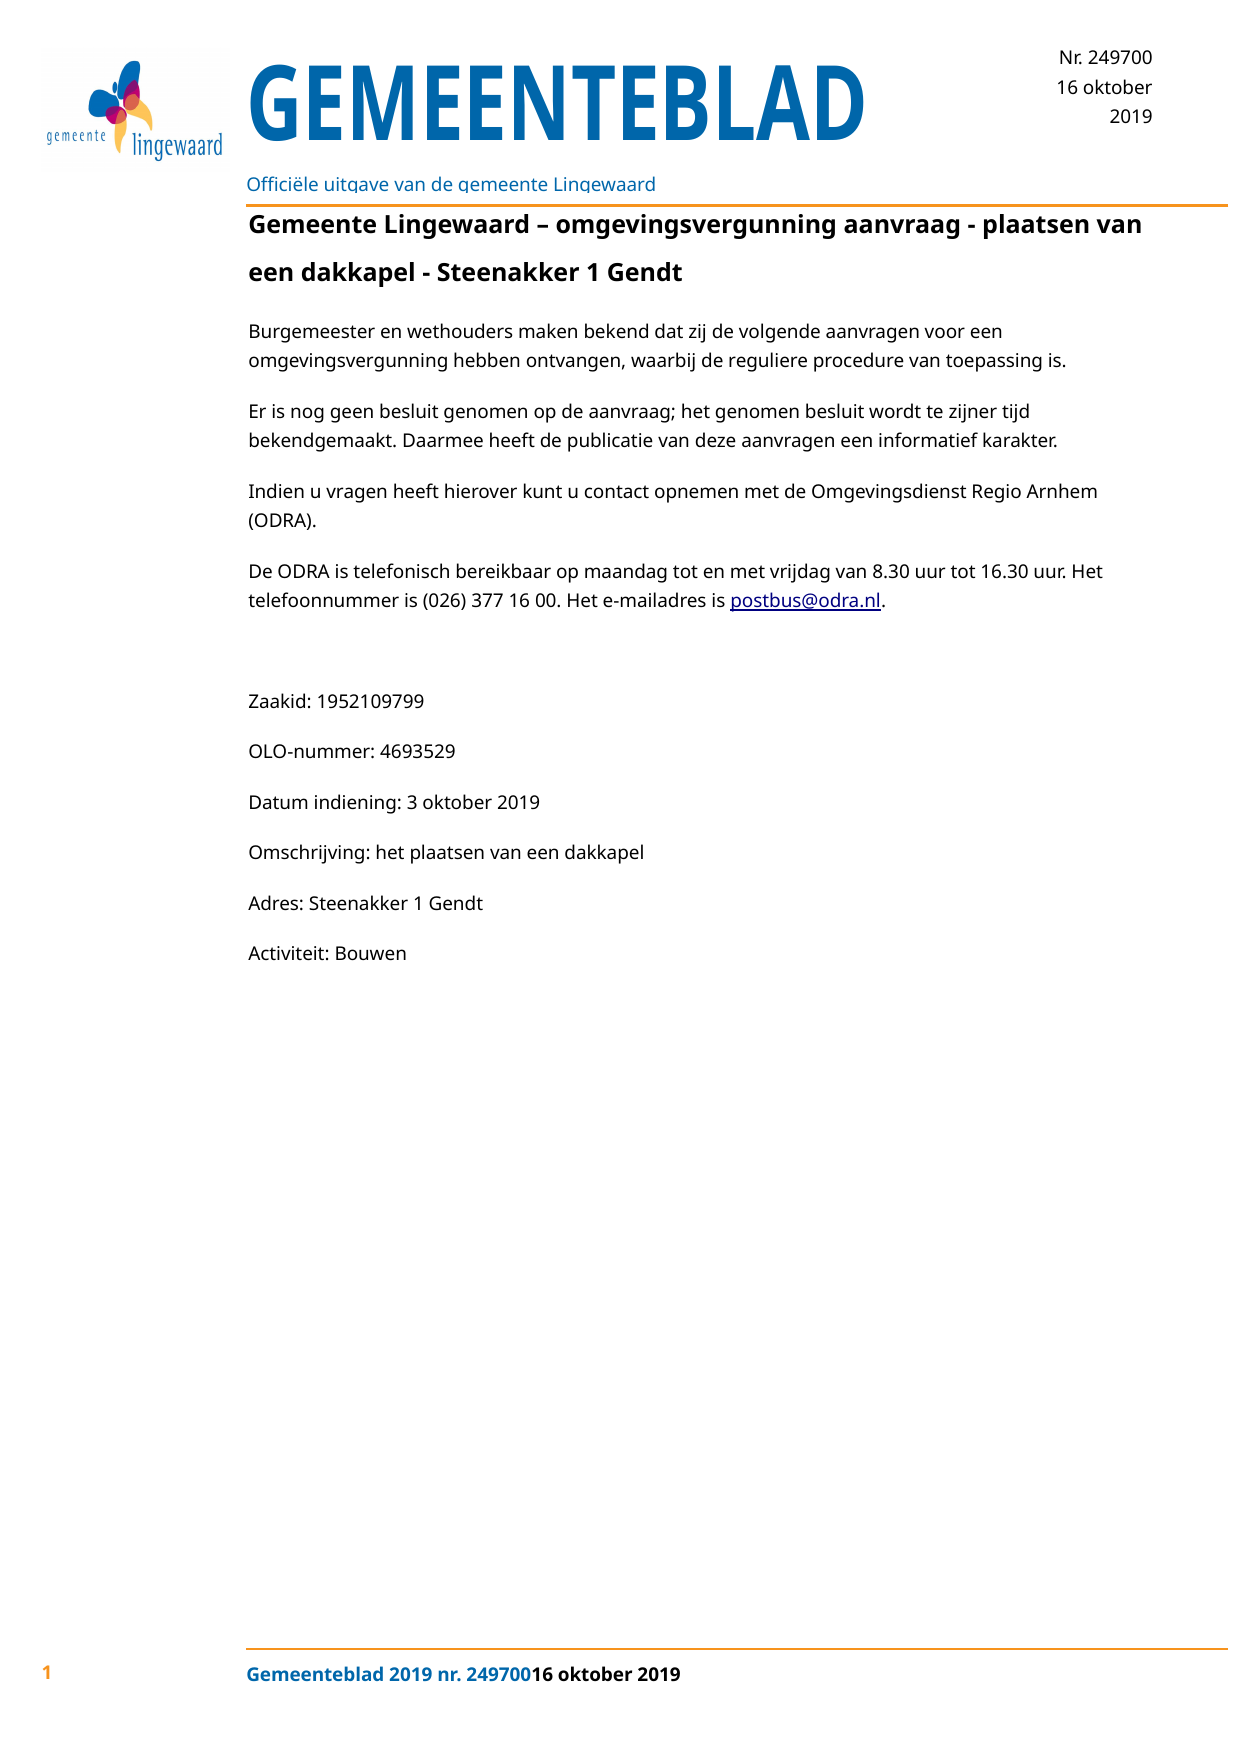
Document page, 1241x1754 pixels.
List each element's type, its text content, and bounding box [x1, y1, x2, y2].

text Burgemeester en wethouders maken bekend dat zij de volgende aanvragen voor een omgevingsvergunning hebben ontvangen, waarbij de reguliere procedure van toepassing is. [248, 318, 1152, 373]
text Omschrijving: het plaatsen van een dakkapel [248, 839, 1152, 865]
text De ODRA is telefonisch bereikbaar op maandag tot en met vrijdag van 8.30 uur tot 16.30 uur. Het telefoonnummer is (026) 377 16 00. Het e-mailadres is postbus@odra.nl. [248, 558, 1152, 613]
text OLO-nummer: 4693529 [248, 739, 1152, 764]
text Datum indiening: 3 oktober 2019 [248, 789, 1152, 815]
picture [41, 47, 231, 172]
text Er is nog geen besluit genomen op de aanvraag; het genomen besluit wordt te zijner tijd bekendgemaakt. Daarmee heeft de publicatie van deze aanvragen een informatief karakter. [248, 398, 1152, 453]
text Adres: Steenakker 1 Gendt [248, 890, 1152, 916]
text Zaakid: 1952109799 [248, 688, 1152, 714]
text Indien u vragen heeft hierover kunt u contact opnemen met de Omgevingsdienst Regio Arnhem (ODRA). [248, 478, 1152, 533]
text Gemeente Lingewaard – omgevingsvergunning aanvraag - plaatsen van een dakkapel - Steenakker 1 Gendt [248, 207, 1152, 288]
text Activiteit: Bouwen [248, 940, 1152, 966]
